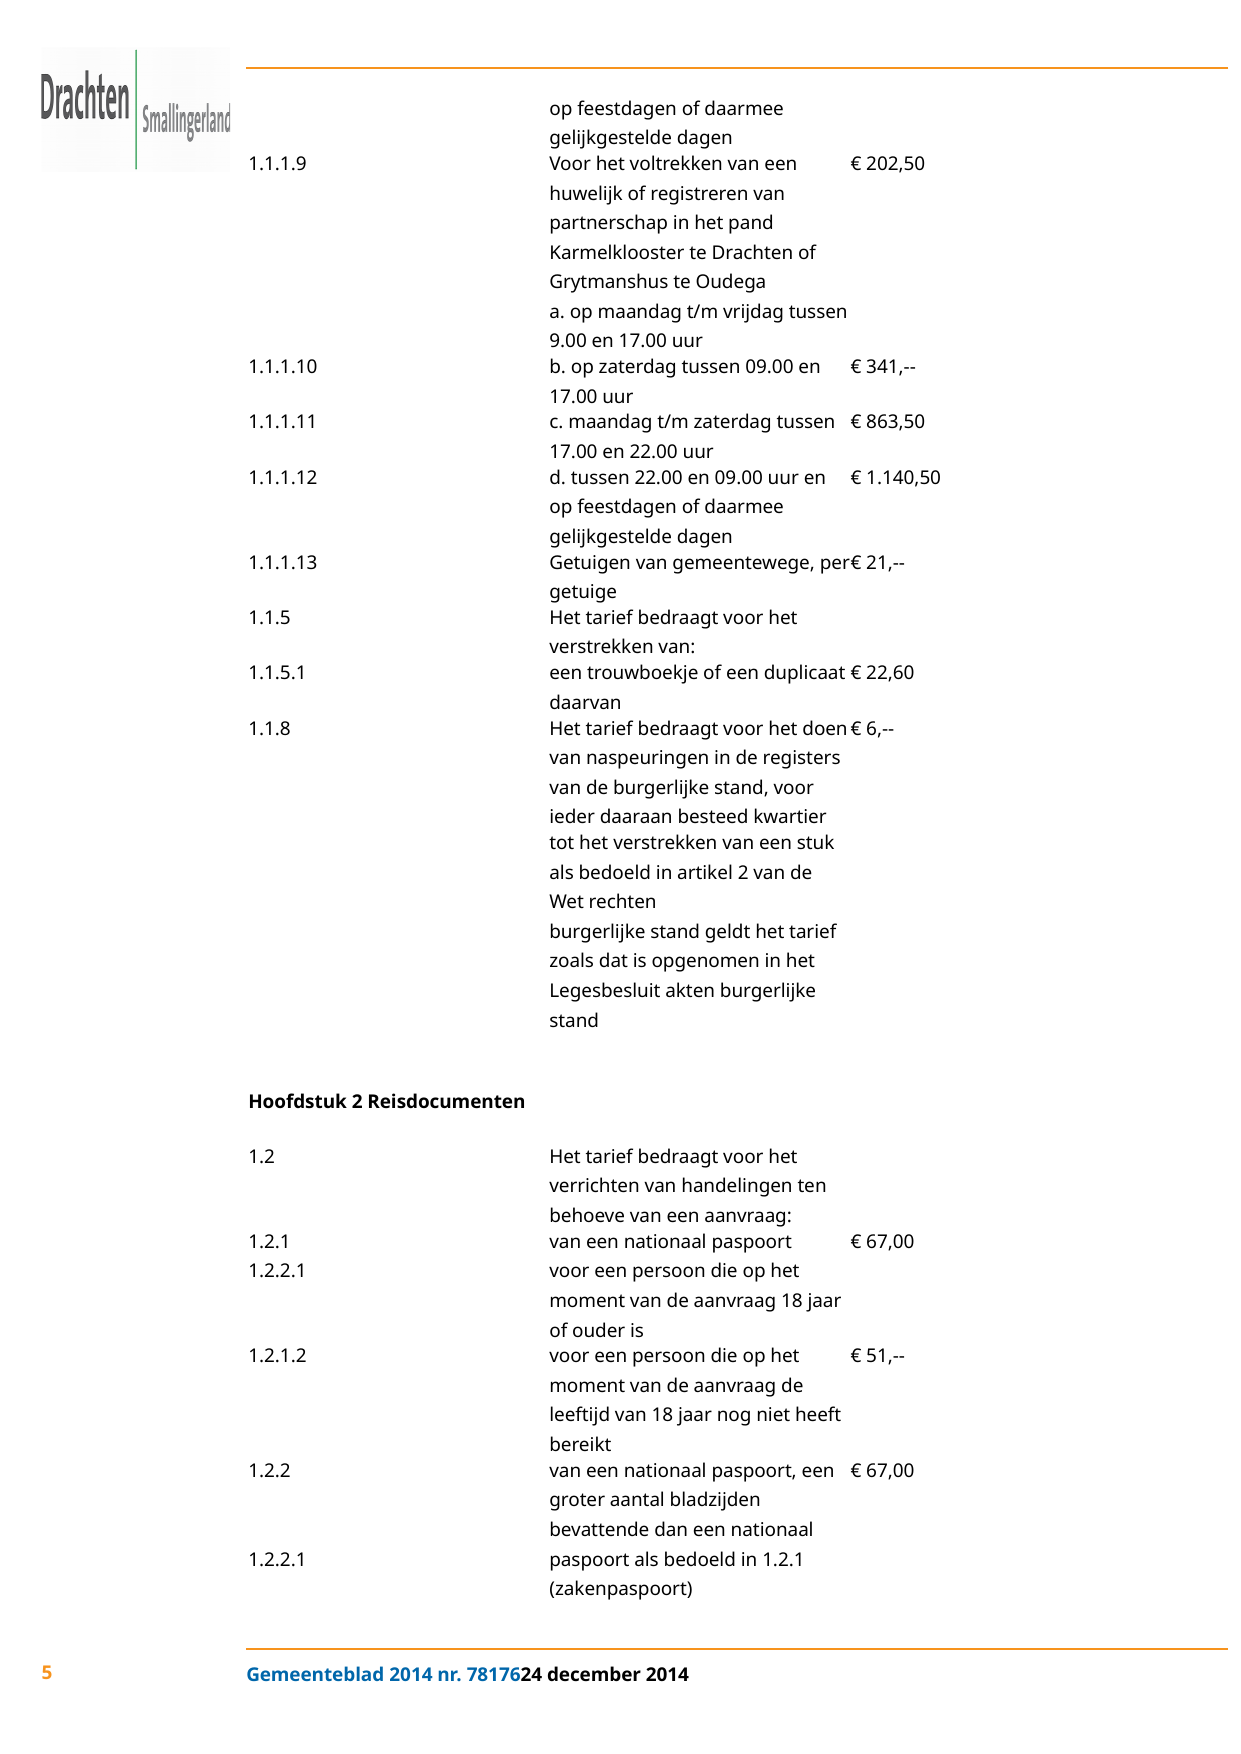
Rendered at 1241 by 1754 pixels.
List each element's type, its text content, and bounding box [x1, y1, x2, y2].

table_cell [850, 829, 1152, 1032]
table_cell € 67,00 [850, 1228, 1152, 1342]
table_cell [850, 604, 1152, 659]
table_cell Getuigen van gemeentewege, per getuige [549, 549, 850, 604]
table_cell c. maandag t/m zaterdag tussen 17.00 en 22.00 uur [549, 409, 850, 464]
table_cell 1.2.1.2 [248, 1343, 549, 1457]
table_cell € 1.140,50 [850, 464, 1152, 549]
table_cell Het tarief bedraagt voor het verstrekken van: [549, 604, 850, 659]
table_cell 1.1.5.1 [248, 660, 549, 715]
text Hoofdstuk 2 Reisdocumenten [248, 1088, 1152, 1113]
table_cell 1.2.2 1.2.2.1 [248, 1457, 549, 1601]
table_cell van een nationaal paspoort voor een persoon die op het moment van de aanvraag 18 jaar of ouder is [549, 1228, 850, 1342]
table_cell [248, 95, 549, 150]
table_cell op feestdagen of daarmee gelijkgestelde dagen [549, 95, 850, 150]
table_cell voor een persoon die op het moment van de aanvraag de leeftijd van 18 jaar nog niet heeft bereikt [549, 1343, 850, 1457]
table_header Het tarief bedraagt voor het verrichten van handelingen ten behoeve van een aanvraag: [549, 1143, 850, 1228]
table_cell 1.1.1.10 [248, 353, 549, 409]
table_cell € 6,-- [850, 715, 1152, 829]
table_cell € 22,60 [850, 660, 1152, 715]
table_cell € 863,50 [850, 409, 1152, 464]
table_cell Het tarief bedraagt voor het doen van naspeuringen in de registers van de burgerlijke stand, voor ieder daaraan besteed kwartier [549, 715, 850, 829]
picture [41, 47, 231, 172]
table_cell 1.1.8 [248, 715, 549, 829]
table_cell € 51,-- [850, 1343, 1152, 1457]
table_cell € 341,-- [850, 353, 1152, 409]
table_cell Voor het voltrekken van een huwelijk of registreren van partnerschap in het pand Karmelklooster te Drachten of Grytmanshus te Oudega a. op maandag t/m vrijdag tussen 9.00 en 17.00 uur [549, 150, 850, 353]
table_cell 1.2.1 1.2.2.1 [248, 1228, 549, 1342]
table_cell [248, 829, 549, 1032]
table_cell 1.1.1.13 [248, 549, 549, 604]
table_cell 1.1.1.11 [248, 409, 549, 464]
table_cell 1.1.1.12 [248, 464, 549, 549]
table_cell een trouwboekje of een duplicaat daarvan [549, 660, 850, 715]
table_cell van een nationaal paspoort, een groter aantal bladzijden bevattende dan een nationaal paspoort als bedoeld in 1.2.1 (zakenpaspoort) [549, 1457, 850, 1601]
table_header [850, 1143, 1152, 1228]
table_cell d. tussen 22.00 en 09.00 uur en op feestdagen of daarmee gelijkgestelde dagen [549, 464, 850, 549]
table_cell € 202,50 [850, 150, 1152, 353]
table_cell € 21,-- [850, 549, 1152, 604]
table_cell 1.1.1.9 [248, 150, 549, 353]
table_cell tot het verstrekken van een stuk als bedoeld in artikel 2 van de Wet rechten burgerlijke stand geldt het tarief zoals dat is opgenomen in het Legesbesluit akten burgerlijke stand [549, 829, 850, 1032]
table_cell [850, 95, 1152, 150]
table_cell b. op zaterdag tussen 09.00 en 17.00 uur [549, 353, 850, 409]
table_cell 1.1.5 [248, 604, 549, 659]
table_header 1.2 [248, 1143, 549, 1228]
table_cell € 67,00 [850, 1457, 1152, 1601]
